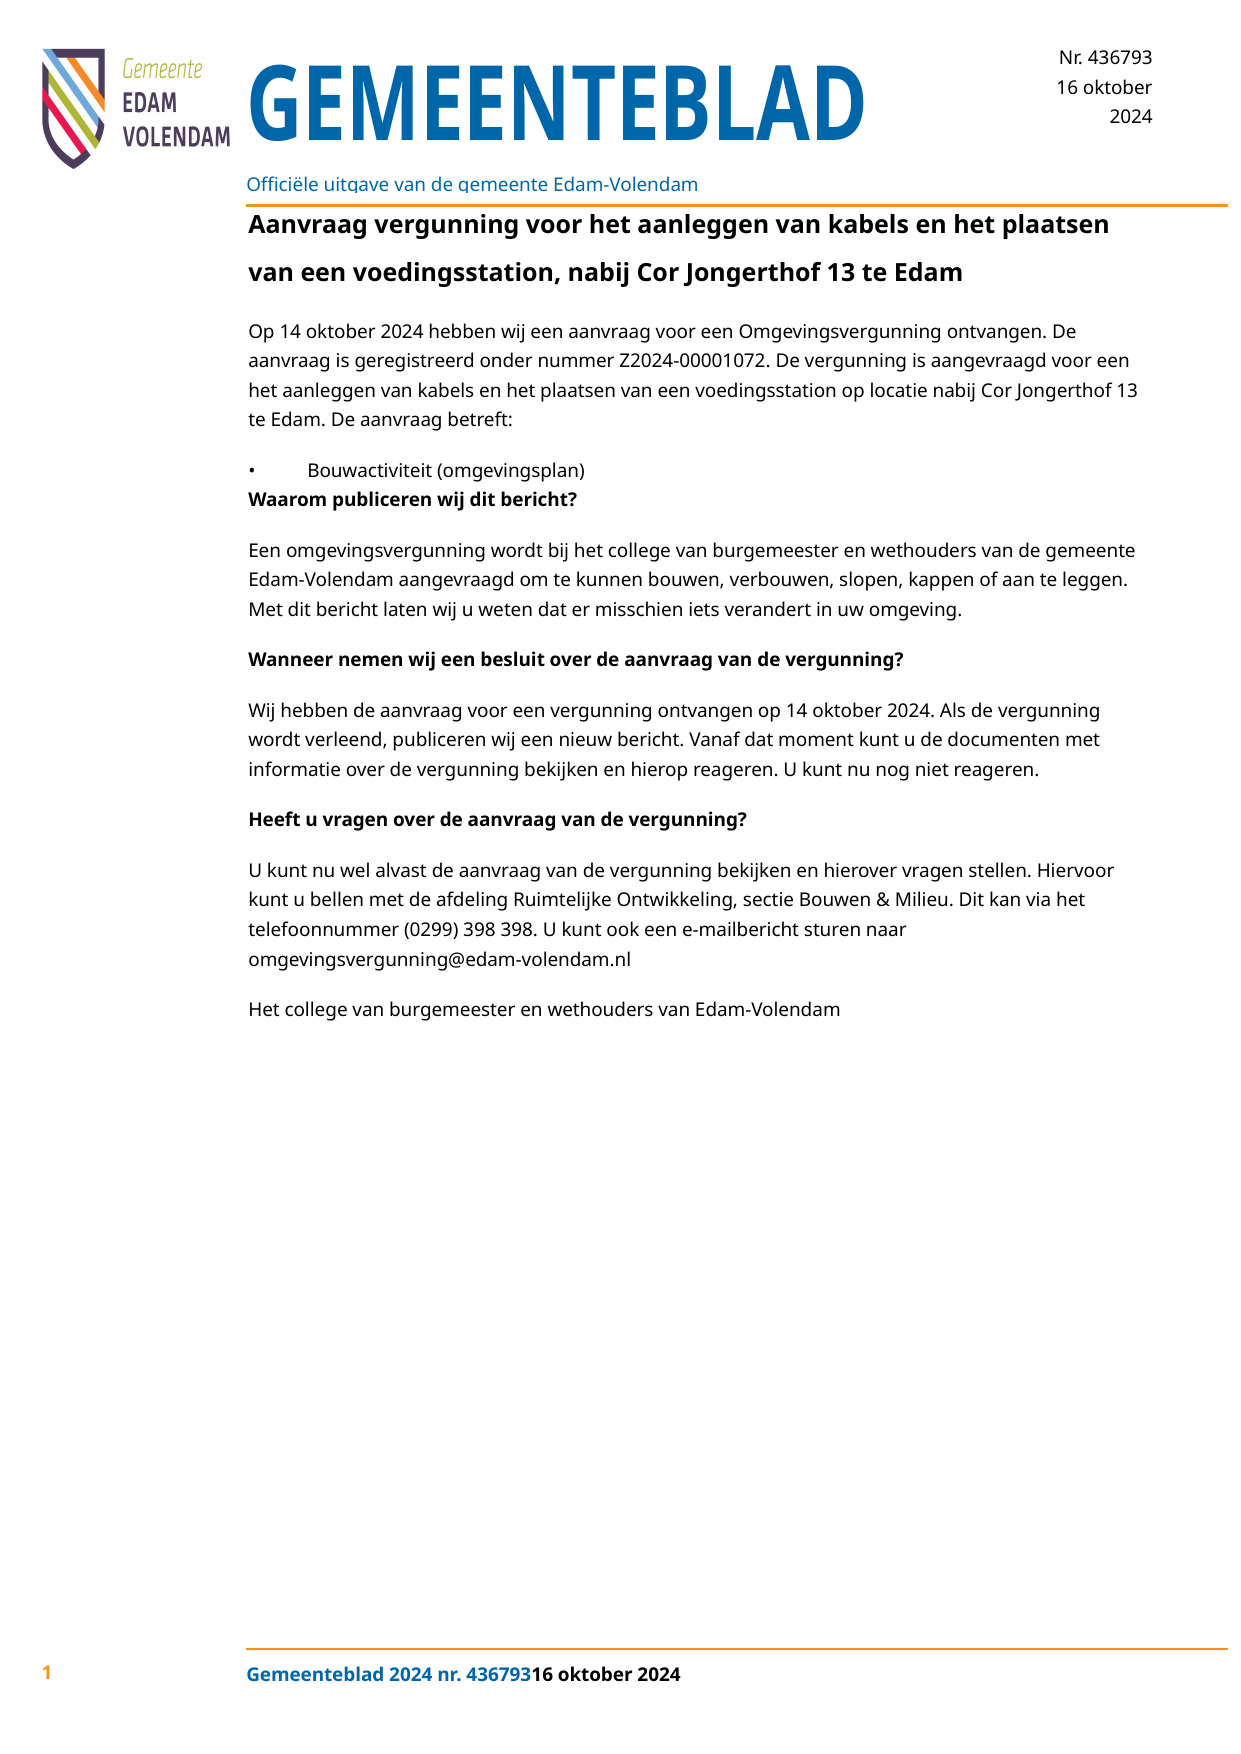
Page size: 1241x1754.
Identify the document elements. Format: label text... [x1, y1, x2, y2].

text U kunt nu wel alvast de aanvraag van de vergunning bekijken en hierover vragen stellen. Hiervoor kunt u bellen met de afdeling Ruimtelijke Ontwikkeling, sectie Bouwen & Milieu. Dit kan via het telefoonnummer (0299) 398 398. U kunt ook een e-mailbericht sturen naar omgevingsvergunning@edam-volendam.nl [248, 857, 1152, 972]
text Wij hebben de aanvraag voor een vergunning ontvangen op 14 oktober 2024. Als de vergunning wordt verleend, publiceren wij een nieuw bericht. Vanaf dat moment kunt u de documenten met informatie over de vergunning bekijken en hierop reageren. U kunt nu nog niet reageren. [248, 697, 1152, 782]
picture [41, 47, 231, 172]
text Waarom publiceren wij dit bericht? [248, 487, 1152, 512]
list Bouwactiviteit (omgevingsplan) [248, 457, 1152, 483]
text Aanvraag vergunning voor het aanleggen van kabels en het plaatsen van een voedingsstation, nabij Cor Jongerthof 13 te Edam [248, 207, 1152, 288]
text Op 14 oktober 2024 hebben wij een aanvraag voor een Omgevingsvergunning ontvangen. De aanvraag is geregistreerd onder nummer Z2024-00001072. De vergunning is aangevraagd voor een het aanleggen van kabels en het plaatsen van een voedingsstation op locatie nabij Cor Jongerthof 13 te Edam. De aanvraag betreft: [248, 318, 1152, 432]
text Heeft u vragen over de aanvraag van de vergunning? [248, 807, 1152, 832]
text Een omgevingsvergunning wordt bij het college van burgemeester en wethouders van de gemeente Edam-Volendam aangevraagd om te kunnen bouwen, verbouwen, slopen, kappen of aan te leggen. Met dit bericht laten wij u weten dat er misschien iets verandert in uw omgeving. [248, 537, 1152, 622]
text Wanneer nemen wij een besluit over de aanvraag van de vergunning? [248, 647, 1152, 672]
text Het college van burgemeester en wethouders van Edam-Volendam [248, 996, 1152, 1022]
